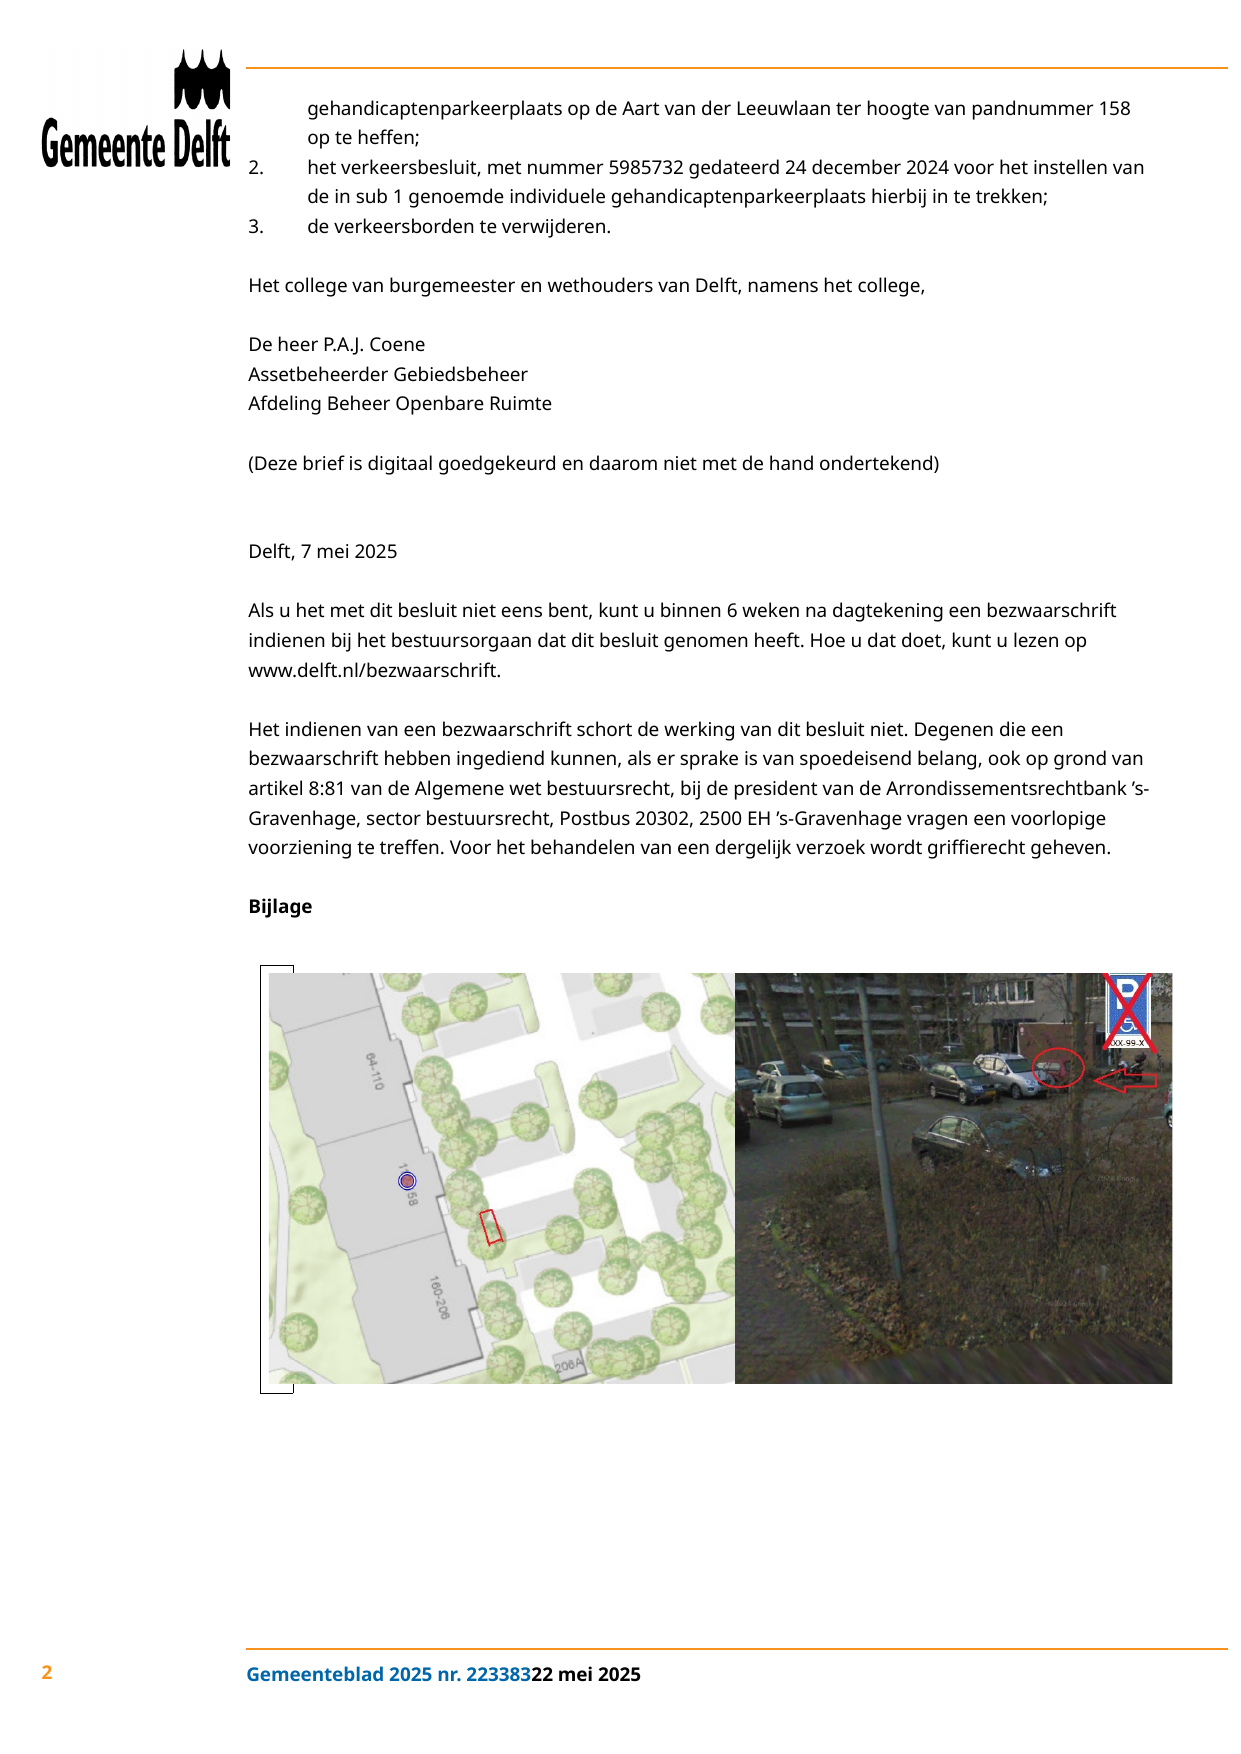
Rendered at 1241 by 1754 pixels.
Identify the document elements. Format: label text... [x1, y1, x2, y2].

text Bijlage [248, 893, 1152, 919]
text Het indienen van een bezwaarschrift schort de werking van dit besluit niet. Degenen die een bezwaarschrift hebben ingediend kunnen, als er sprake is van spoedeisend belang, ook op grond van artikel 8:81 van de Algemene wet bestuursrecht, bij de president van de Arrondissementsrechtbank ’s-Gravenhage, sector bestuursrecht, Postbus 20302, 2500 EH ’s-Gravenhage vragen een voorlopige voorziening te treffen. Voor het behandelen van een dergelijk verzoek wordt griffierecht geheven. [248, 716, 1152, 860]
text De heer P.A.J. Coene [248, 331, 1152, 357]
picture [41, 47, 231, 172]
text Als u het met dit besluit niet eens bent, kunt u binnen 6 weken na dagtekening een bezwaarschrift indienen bij het bestuursorgaan dat dit besluit genomen heeft. Hoe u dat doet, kunt u lezen op www.delft.nl/bezwaarschrift. [248, 598, 1152, 683]
text Het college van burgemeester en wethouders van Delft, namens het college, [248, 272, 1152, 298]
text (Deze brief is digitaal goedgekeurd en daarom niet met de hand ondertekend) [248, 450, 1152, 476]
list gehandicaptenparkeerplaats op de Aart van der Leeuwlaan ter hoogte van pandnummer 158 op te heffen; [248, 95, 1152, 150]
text Delft, 7 mei 2025 [248, 538, 1152, 564]
list de verkeersborden te verwijderen. [248, 213, 1152, 239]
text Afdeling Beheer Openbare Ruimte [248, 391, 1152, 416]
text Assetbeheerder Gebiedsbeheer [248, 361, 1152, 387]
picture [268, 973, 1173, 1384]
list het verkeersbesluit, met nummer 5985732 gedateerd 24 december 2024 voor het instellen van de in sub 1 genoemde individuele gehandicaptenparkeerplaats hierbij in te trekken; [248, 154, 1152, 209]
